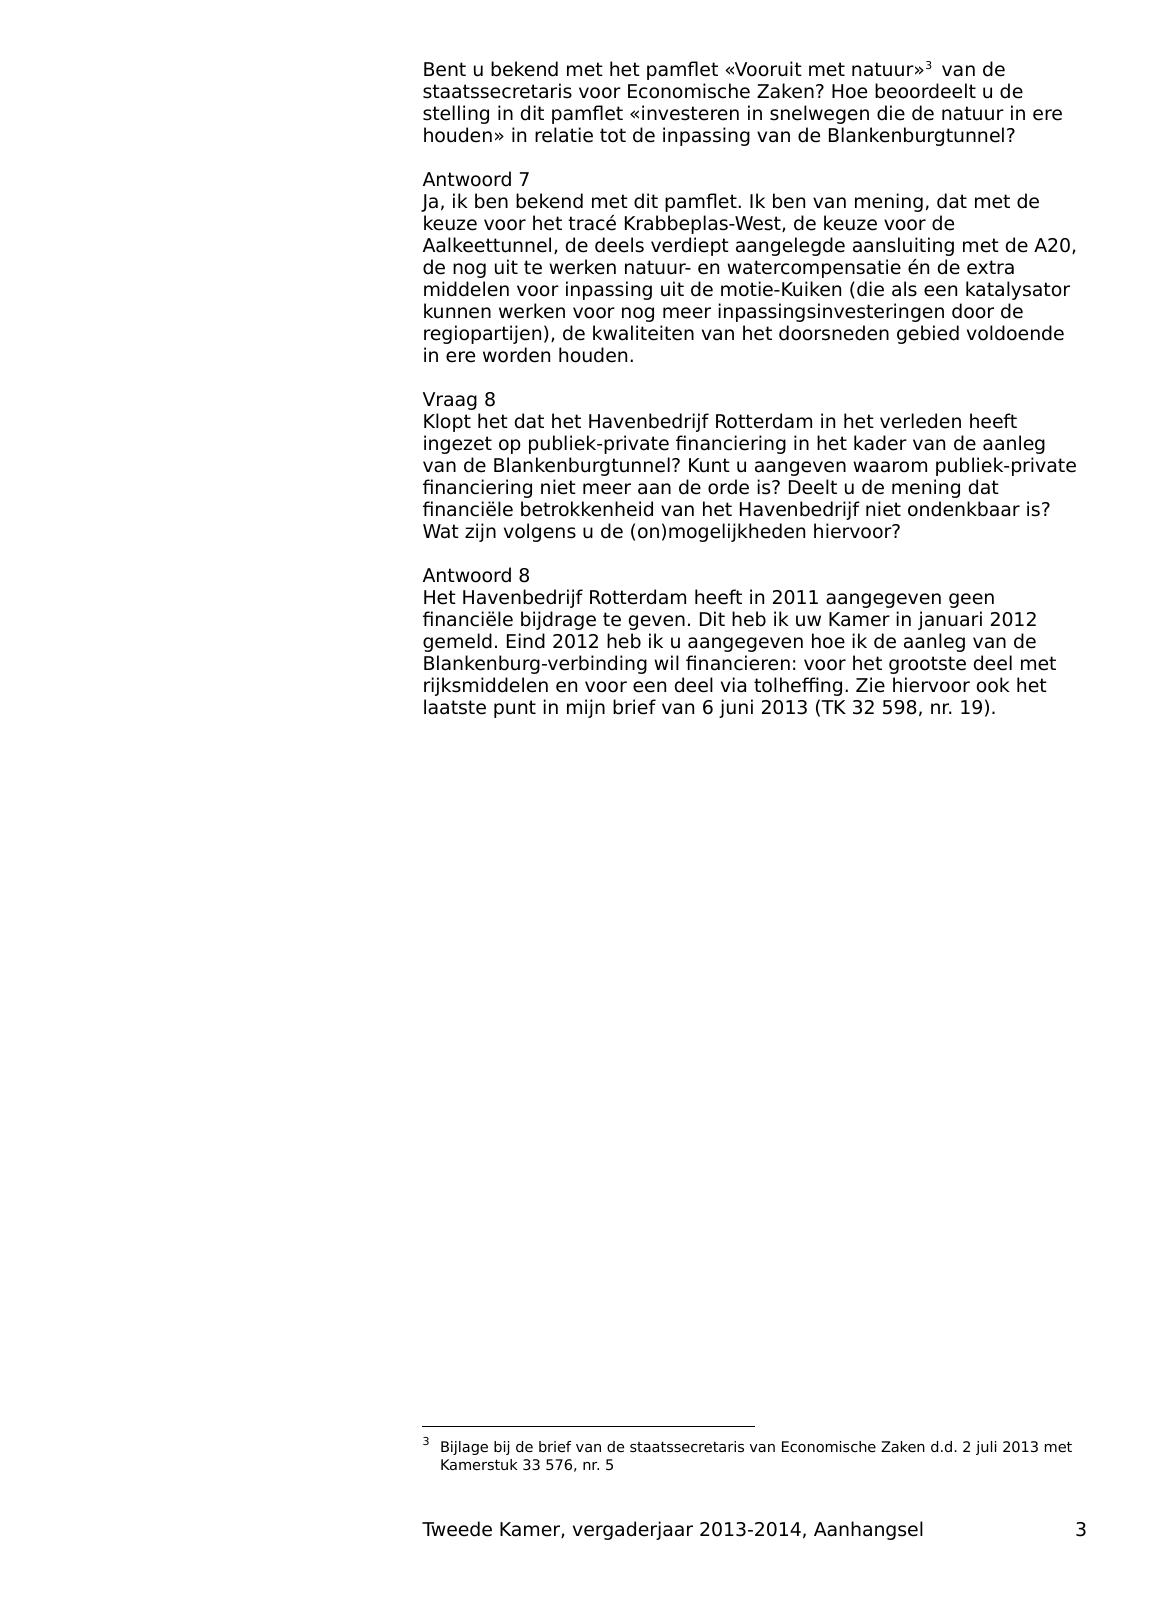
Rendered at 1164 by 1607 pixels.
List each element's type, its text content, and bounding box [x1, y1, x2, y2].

text Ja, ik ben bekend met dit pamflet. Ik ben van mening, dat met de keuze voor het tracé Krabbeplas-West, de keuze voor de Aalkeettunnel, de deels verdiept aangelegde aansluiting met de A20, de nog uit te werken natuur- en watercompensatie én de extra middelen voor inpassing uit de motie-Kuiken (die als een katalysator kunnen werken voor nog meer inpassingsinvesteringen door de regiopartijen), de kwaliteiten van het doorsneden gebied voldoende in ere worden houden. [422, 191, 1087, 367]
text Antwoord 8 [422, 565, 1087, 587]
text Bijlage bij de brief van de staatssecretaris van Economische Zaken d.d. 2 juli 2013 met Kamerstuk 33 576, nr. 5 [422, 1435, 1087, 1474]
text Vraag 8 [422, 389, 1087, 411]
text Bent u bekend met het pamflet «Vooruit met natuur» van de staatssecretaris voor Economische Zaken? Hoe beoordeelt u de stelling in dit pamflet «investeren in snelwegen die de natuur in ere houden» in relatie tot de inpassing van de Blankenburgtunnel? [422, 59, 1087, 147]
text Klopt het dat het Havenbedrijf Rotterdam in het verleden heeft ingezet op publiek-private financiering in het kader van de aanleg van de Blankenburgtunnel? Kunt u aangeven waarom publiek-private financiering niet meer aan de orde is? Deelt u de mening dat financiële betrokkenheid van het Havenbedrijf niet ondenkbaar is? Wat zijn volgens u de (on)mogelijkheden hiervoor? [422, 411, 1087, 543]
text Antwoord 7 [422, 169, 1087, 191]
text Het Havenbedrijf Rotterdam heeft in 2011 aangegeven geen financiële bijdrage te geven. Dit heb ik uw Kamer in januari 2012 gemeld. Eind 2012 heb ik u aangegeven hoe ik de aanleg van de Blankenburg-verbinding wil financieren: voor het grootste deel met rijksmiddelen en voor een deel via tolheffing. Zie hiervoor ook het laatste punt in mijn brief van 6 juni 2013 (TK 32 598, nr. 19). [422, 587, 1087, 719]
